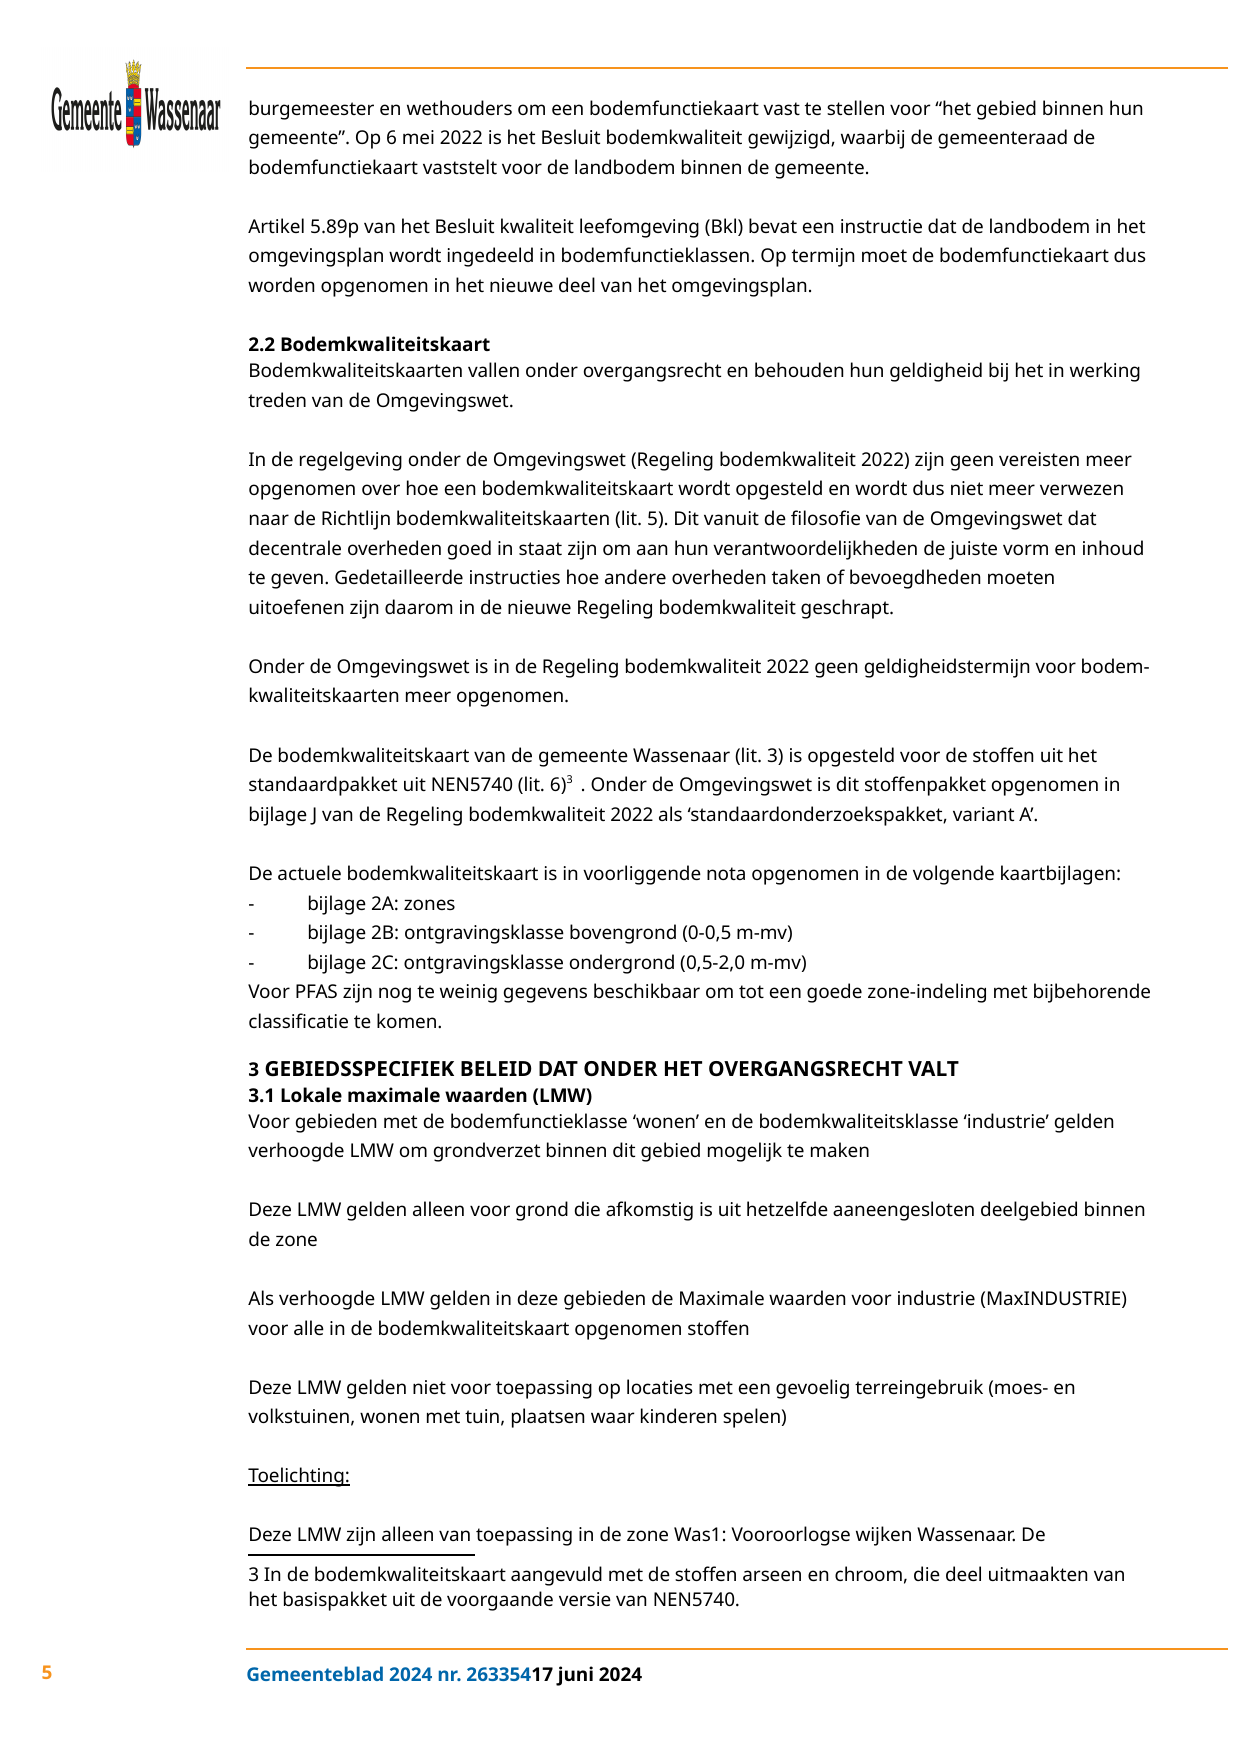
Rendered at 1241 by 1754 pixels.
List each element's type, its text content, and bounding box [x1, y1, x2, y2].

text Artikel 5.89p van het Besluit kwaliteit leefomgeving (Bkl) bevat een instructie dat de landbodem in het omgevingsplan wordt ingedeeld in bodemfunctieklassen. Op termijn moet de bodemfunctiekaart dus worden opgenomen in het nieuwe deel van het omgevingsplan. [248, 213, 1152, 298]
text Onder de Omgevingswet is in de Regeling bodemkwaliteit 2022 geen geldigheidstermijn voor bodem-kwaliteitskaarten meer opgenomen. [248, 653, 1152, 708]
text De actuele bodemkwaliteitskaart is in voorliggende nota opgenomen in de volgende kaartbijlagen: [248, 860, 1152, 886]
text 2.2 Bodemkwaliteitskaart [248, 331, 1152, 357]
list bijlage 2B: ontgravingsklasse bovengrond (0-0,5 m-mv) [248, 919, 1152, 945]
text burgemeester en wethouders om een bodemfunctiekaart vast te stellen voor “het gebied binnen hun gemeente”. Op 6 mei 2022 is het Besluit bodemkwaliteit gewijzigd, waarbij de gemeenteraad de bodemfunctiekaart vaststelt voor de landbodem binnen de gemeente. [248, 95, 1152, 180]
text 3 GEBIEDSSPECIFIEK BELEID DAT ONDER HET OVERGANGSRECHT VALT [248, 1054, 1152, 1082]
text 3.1 Lokale maximale waarden (LMW) [248, 1082, 1152, 1108]
text Toelichting: [248, 1462, 1152, 1488]
text Bodemkwaliteitskaarten vallen onder overgangsrecht en behouden hun geldigheid bij het in werking treden van de Omgevingswet. [248, 357, 1152, 412]
text De bodemkwaliteitskaart van de gemeente Wassenaar (lit. 3) is opgesteld voor de stoffen uit het standaardpakket uit NEN5740 (lit. 6) . Onder de Omgevingswet is dit stoffenpakket opgenomen in bijlage J van de Regeling bodemkwaliteit 2022 als ‘standaardonderzoekspakket, variant A’. [248, 742, 1152, 827]
table_header Voor gebieden met de bodemfunctieklasse ‘wonen’ en de bodemkwaliteitsklasse ‘industrie’ gelden verhoogde LMW om grondverzet binnen dit gebied mogelijk te maken Deze LMW gelden alleen voor grond die afkomstig is uit hetzelfde aaneengesloten deelgebied binnen de zone Als verhoogde LMW gelden in deze gebieden de Maximale waarden voor industrie (MaxINDUSTRIE) voor alle in de bodemkwaliteitskaart opgenomen stoffen Deze LMW gelden niet voor toepassing op locaties met een gevoelig terreingebruik (moes- en volkstuinen, wonen met tuin, plaatsen waar kinderen spelen) [248, 1108, 1152, 1429]
list bijlage 2C: ontgravingsklasse ondergrond (0,5-2,0 m-mv) [248, 949, 1152, 974]
text In de bodemkwaliteitskaart aangevuld met de stoffen arseen en chroom, die deel uitmaakten van het basispakket uit de voorgaande versie van NEN5740. [248, 1561, 1152, 1612]
text In de regelgeving onder de Omgevingswet (Regeling bodemkwaliteit 2022) zijn geen vereisten meer opgenomen over hoe een bodemkwaliteitskaart wordt opgesteld en wordt dus niet meer verwezen naar de Richtlijn bodemkwaliteitskaarten (lit. 5). Dit vanuit de filosofie van de Omgevingswet dat decentrale overheden goed in staat zijn om aan hun verantwoordelijkheden de juiste vorm en inhoud te geven. Gedetailleerde instructies hoe andere overheden taken of bevoegdheden moeten uitoefenen zijn daarom in de nieuwe Regeling bodemkwaliteit geschrapt. [248, 446, 1152, 619]
text Deze LMW zijn alleen van toepassing in de zone Was1: Vooroorlogse wijken Wassenaar. De [248, 1521, 1152, 1547]
picture [41, 47, 231, 172]
text Voor PFAS zijn nog te weinig gegevens beschikbaar om tot een goede zone-indeling met bijbehorende classificatie te komen. [248, 978, 1152, 1034]
list bijlage 2A: zones [248, 890, 1152, 915]
